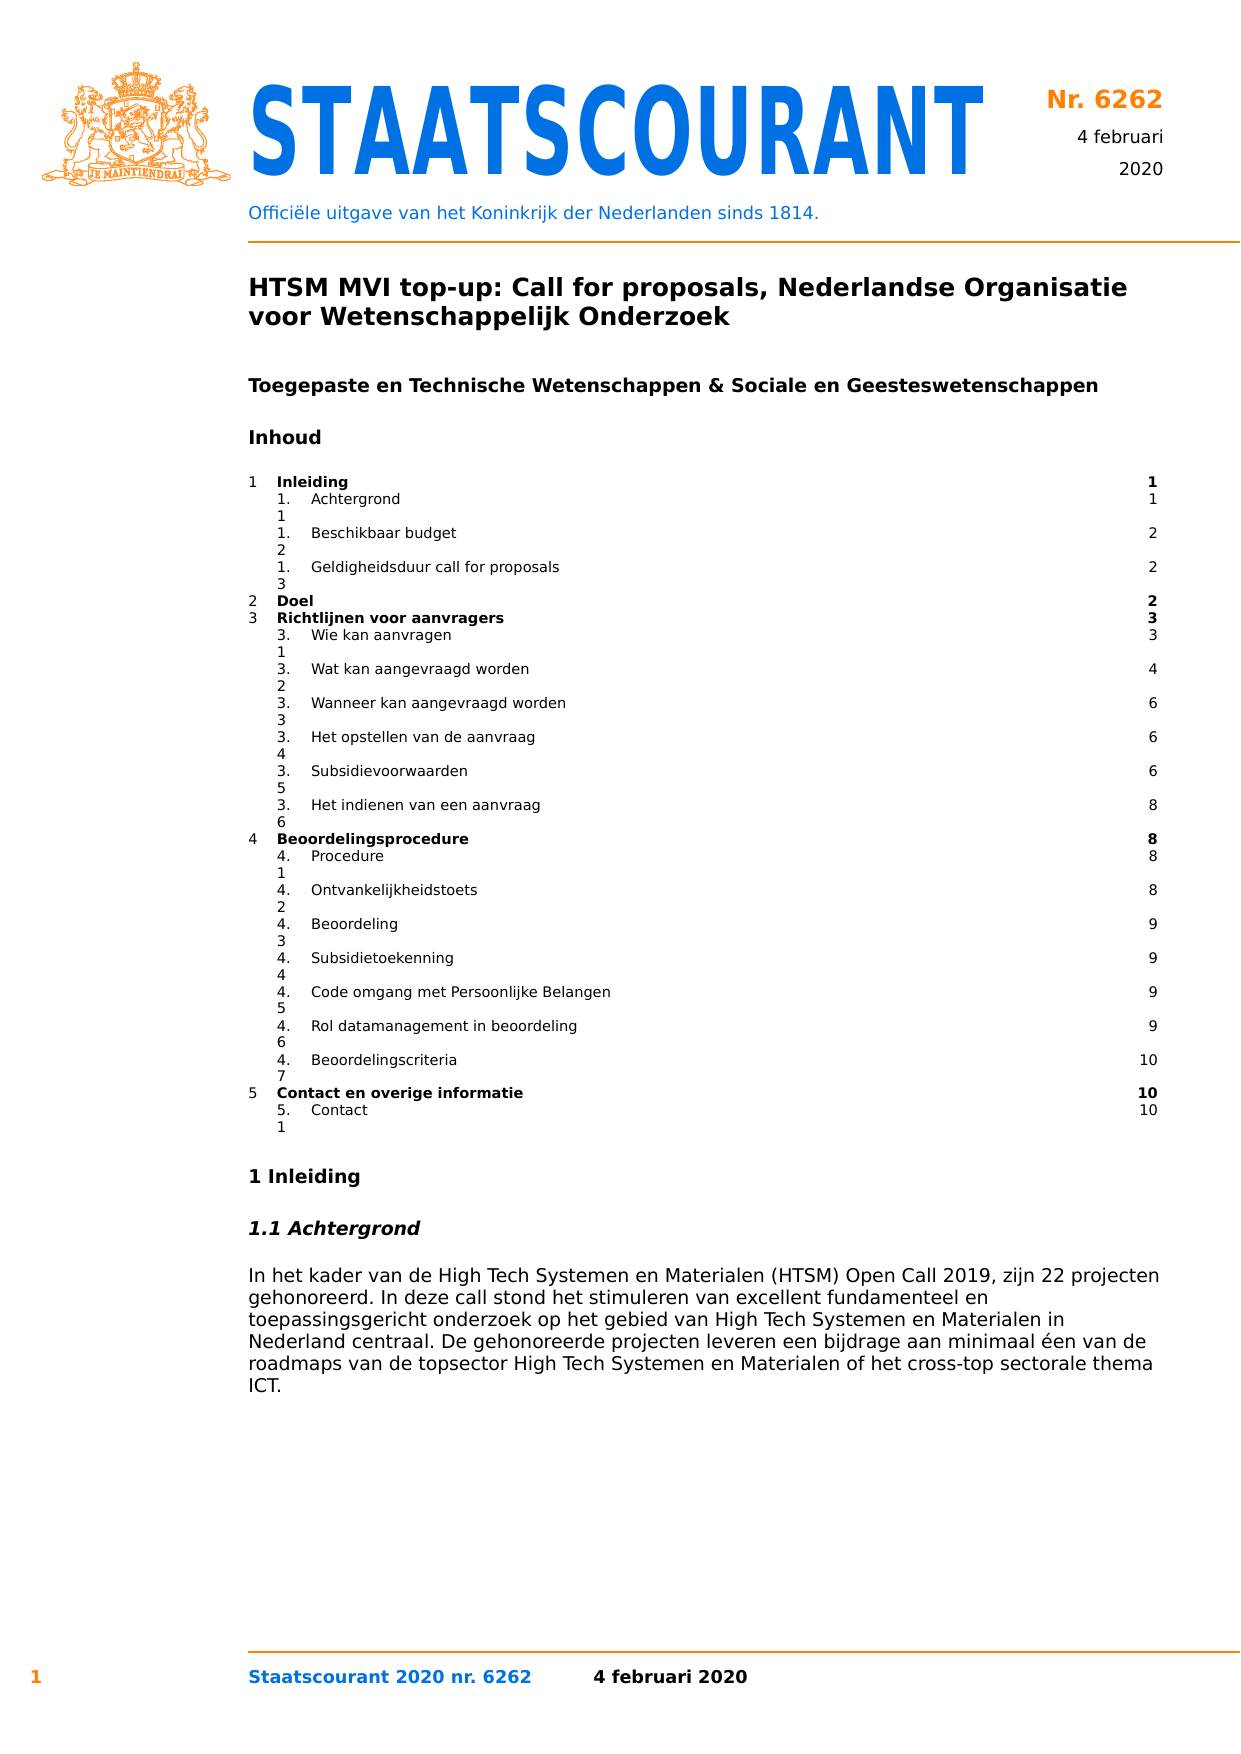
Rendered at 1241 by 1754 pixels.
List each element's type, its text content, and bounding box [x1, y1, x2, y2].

table_cell [248, 1051, 271, 1085]
table_cell 4.5 [271, 984, 305, 1017]
table_cell 9 [1054, 950, 1163, 983]
text Toegepaste en Technische Wetenschappen & Sociale en Geesteswetenschappen [248, 375, 1163, 397]
table_cell [248, 559, 271, 593]
table_cell 5 [248, 1085, 271, 1102]
table_header 1 [248, 474, 271, 491]
table_cell [248, 797, 271, 831]
table_cell 3 [1054, 610, 1163, 627]
table_cell Beoordelingsprocedure [271, 831, 1054, 848]
table_header 1 [1054, 474, 1163, 491]
text In het kader van de High Tech Systemen en Materialen (HTSM) Open Call 2019, zijn 22 projecten gehonoreerd. In deze call stond het stimuleren van excellent fundamenteel en toepassingsgericht onderzoek op het gebied van High Tech Systemen en Materialen in Nederland centraal. De gehonoreerde projecten leveren een bijdrage aan minimaal éen van de roadmaps van de topsector High Tech Systemen en Materialen of het cross-top sectorale thema ICT. [248, 1265, 1163, 1397]
table_cell Wie kan aanvragen [305, 627, 1054, 661]
table_cell 10 [1054, 1085, 1163, 1102]
table_cell 4.6 [271, 1018, 305, 1051]
table_cell 2 [248, 593, 271, 610]
picture [41, 62, 231, 186]
table_cell 1.1 [271, 491, 305, 525]
table_cell Procedure [305, 848, 1054, 882]
table_cell 3 [1054, 627, 1163, 661]
table_cell 3.4 [271, 729, 305, 763]
table_cell 8 [1054, 831, 1163, 848]
table_cell Officiële uitgave van het Koninkrijk der Nederlanden sinds 1814. [248, 203, 1240, 241]
table_cell 8 [1054, 797, 1163, 831]
table_cell Geldigheidsduur call for proposals [305, 559, 1054, 593]
table_cell Doel [271, 593, 1054, 610]
table_cell 5.1 [271, 1102, 305, 1136]
table_cell [248, 882, 271, 916]
table_cell Ontvankelijkheidstoets [305, 882, 1054, 916]
table_cell 4.7 [271, 1051, 305, 1085]
table_cell 3.3 [271, 695, 305, 729]
table_cell [248, 950, 271, 983]
subtitle HTSM MVI top-up: Call for proposals, Nederlandse Organisatie voor Wetenschappelijk Onderzoek [248, 273, 1163, 331]
table_cell 4.3 [271, 916, 305, 949]
table_cell 1.2 [271, 525, 305, 559]
table_cell Subsidievoorwaarden [305, 763, 1054, 797]
table_cell 6 [1054, 763, 1163, 797]
table_cell 4.1 [271, 848, 305, 882]
table_cell Code omgang met Persoonlijke Belangen [305, 984, 1054, 1017]
table_cell 8 [1054, 882, 1163, 916]
table_header [25, 62, 248, 241]
table_cell 4 [1054, 661, 1163, 695]
table_cell 4.2 [271, 882, 305, 916]
subtitle Inhoud [248, 427, 1163, 449]
table_cell 3 [248, 610, 271, 627]
table_cell Beoordelingscriteria [305, 1051, 1054, 1085]
table_cell Wanneer kan aangevraagd worden [305, 695, 1054, 729]
table_cell 3.2 [271, 661, 305, 695]
table_cell 10 [1054, 1051, 1163, 1085]
table_header Inleiding [271, 474, 1054, 491]
table_cell 10 [1054, 1102, 1163, 1136]
table_cell Richtlijnen voor aanvragers [271, 610, 1054, 627]
table_cell 2 [1054, 593, 1163, 610]
table_cell 4.4 [271, 950, 305, 983]
table_cell Beoordeling [305, 916, 1054, 949]
table_cell [248, 627, 271, 661]
table_cell Subsidietoekenning [305, 950, 1054, 983]
table_cell Het indienen van een aanvraag [305, 797, 1054, 831]
table_cell 8 [1054, 848, 1163, 882]
table_cell 9 [1054, 1018, 1163, 1051]
table_cell 1 [1054, 491, 1163, 525]
table_cell Beschikbaar budget [305, 525, 1054, 559]
table_cell [248, 695, 271, 729]
table_cell 2020 [998, 153, 1240, 203]
table_cell 4 februari [998, 121, 1240, 153]
table_cell 6 [1054, 695, 1163, 729]
table_cell [248, 661, 271, 695]
table_cell [248, 729, 271, 763]
table_header Nr. 6262 [998, 62, 1240, 121]
table_cell 3.1 [271, 627, 305, 661]
table_cell [248, 525, 271, 559]
table_cell 9 [1054, 916, 1163, 949]
table_header STAATSCOURANT [248, 62, 998, 203]
table_cell [248, 848, 271, 882]
table_cell [248, 1018, 271, 1051]
table_cell 1.3 [271, 559, 305, 593]
table_cell 6 [1054, 729, 1163, 763]
table_cell [248, 491, 271, 525]
subtitle 1.1 Achtergrond [248, 1218, 1163, 1240]
table_cell 9 [1054, 984, 1163, 1017]
table_cell [248, 763, 271, 797]
table_cell Contact [305, 1102, 1054, 1136]
table_cell 4 [248, 831, 271, 848]
table_cell 2 [1054, 559, 1163, 593]
table_cell Het opstellen van de aanvraag [305, 729, 1054, 763]
table_cell 3.5 [271, 763, 305, 797]
table_cell [248, 1102, 271, 1136]
table_cell Achtergrond [305, 491, 1054, 525]
table_cell [248, 984, 271, 1017]
table_cell 3.6 [271, 797, 305, 831]
subtitle 1 Inleiding [248, 1166, 1163, 1188]
table_cell Contact en overige informatie [271, 1085, 1054, 1102]
table_cell Rol datamanagement in beoordeling [305, 1018, 1054, 1051]
table_cell [248, 916, 271, 949]
table_cell Wat kan aangevraagd worden [305, 661, 1054, 695]
table_cell 2 [1054, 525, 1163, 559]
